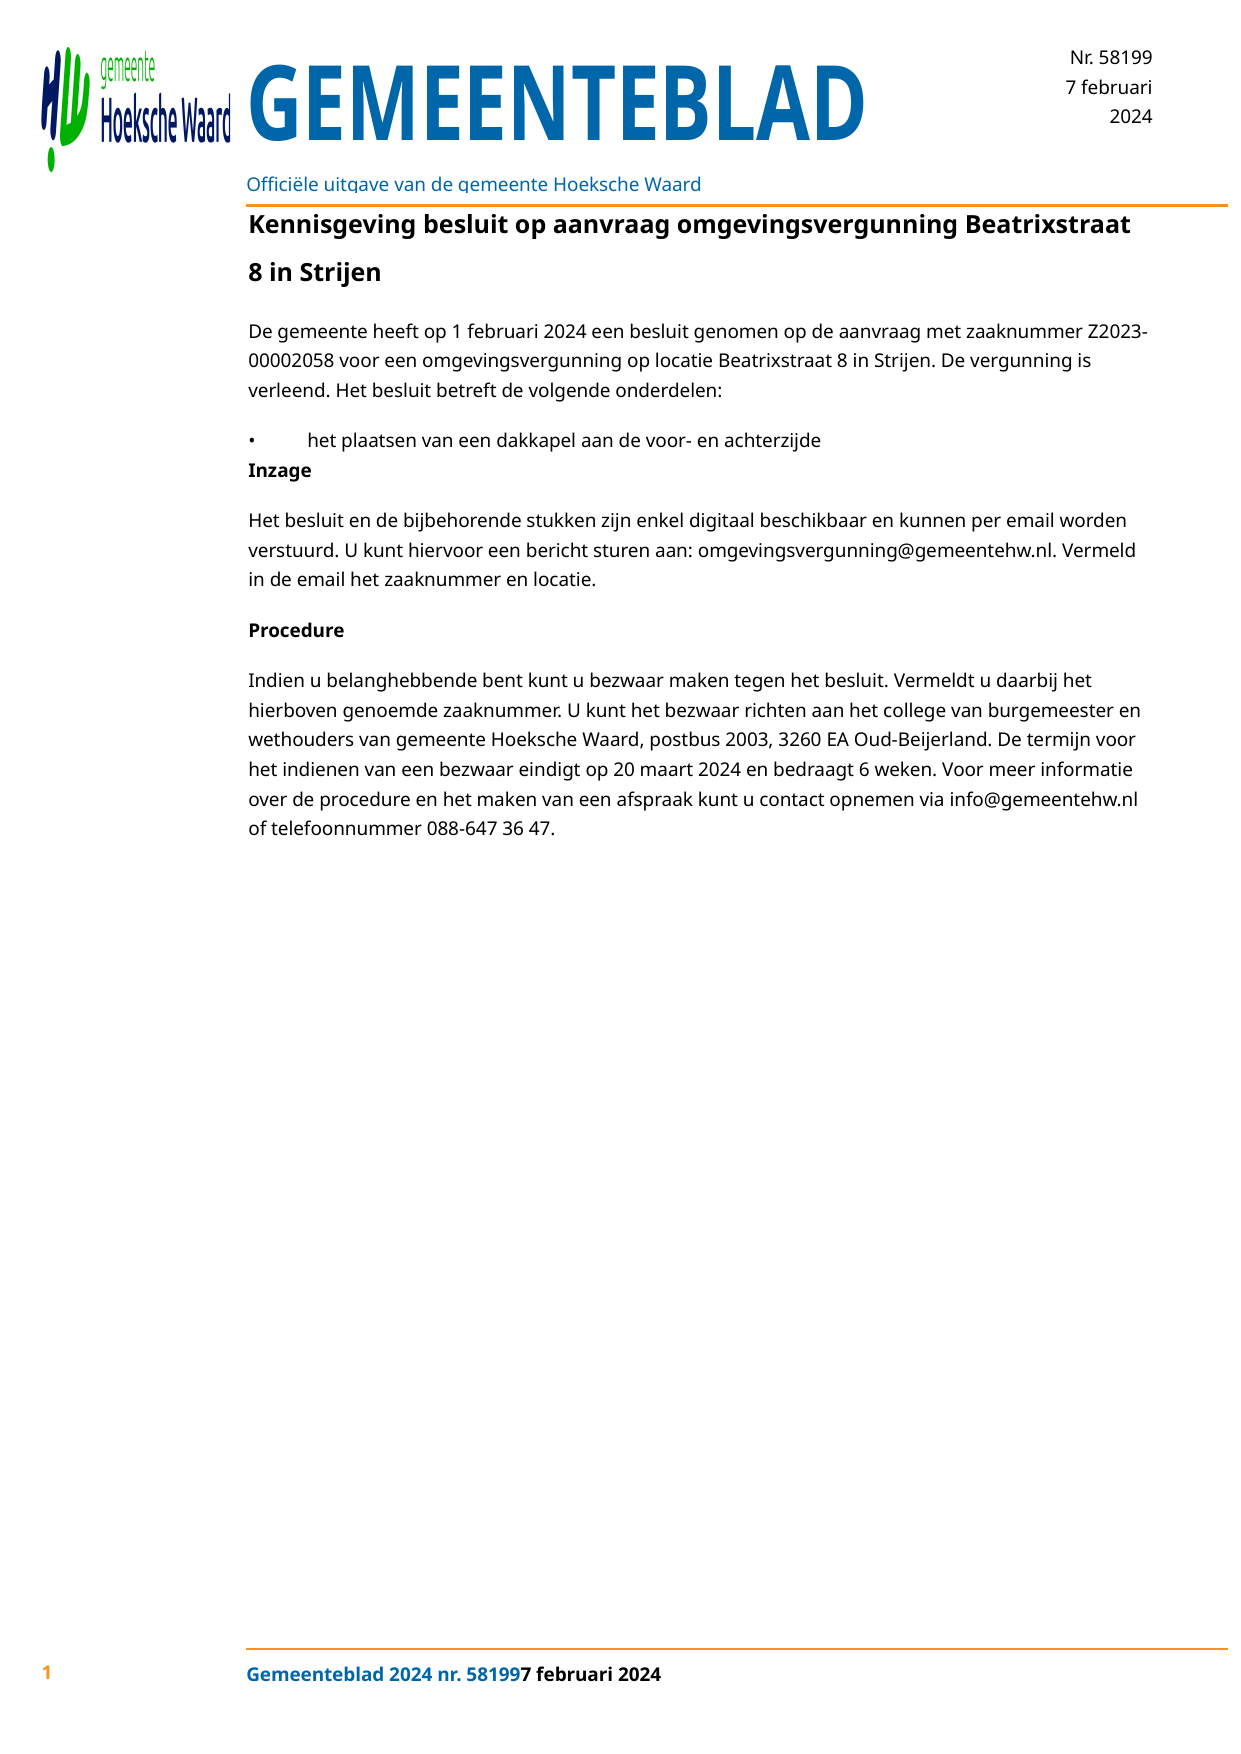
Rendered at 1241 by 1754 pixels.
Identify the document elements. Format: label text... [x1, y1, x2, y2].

text De gemeente heeft op 1 februari 2024 een besluit genomen op de aanvraag met zaaknummer Z2023-00002058 voor een omgevingsvergunning op locatie Beatrixstraat 8 in Strijen. De vergunning is verleend. Het besluit betreft de volgende onderdelen: [248, 318, 1152, 403]
text Kennisgeving besluit op aanvraag omgevingsvergunning Beatrixstraat 8 in Strijen [248, 207, 1152, 288]
text Indien u belanghebbende bent kunt u bezwaar maken tegen het besluit. Vermeldt u daarbij het hierboven genoemde zaaknummer. U kunt het bezwaar richten aan het college van burgemeester en wethouders van gemeente Hoeksche Waard, postbus 2003, 3260 EA Oud-Beijerland. De termijn voor het indienen van een bezwaar eindigt op 20 maart 2024 en bedraagt 6 weken. Voor meer informatie over de procedure en het maken van een afspraak kunt u contact opnemen via info@gemeentehw.nl of telefoonnummer 088-647 36 47. [248, 667, 1152, 841]
picture [41, 47, 231, 172]
text Inzage [248, 457, 1152, 483]
list het plaatsen van een dakkapel aan de voor- en achterzijde [248, 427, 1152, 453]
text Procedure [248, 617, 1152, 643]
text Het besluit en de bijbehorende stukken zijn enkel digitaal beschikbaar en kunnen per email worden verstuurd. U kunt hiervoor een bericht sturen aan: omgevingsvergunning@gemeentehw.nl. Vermeld in de email het zaaknummer en locatie. [248, 507, 1152, 592]
